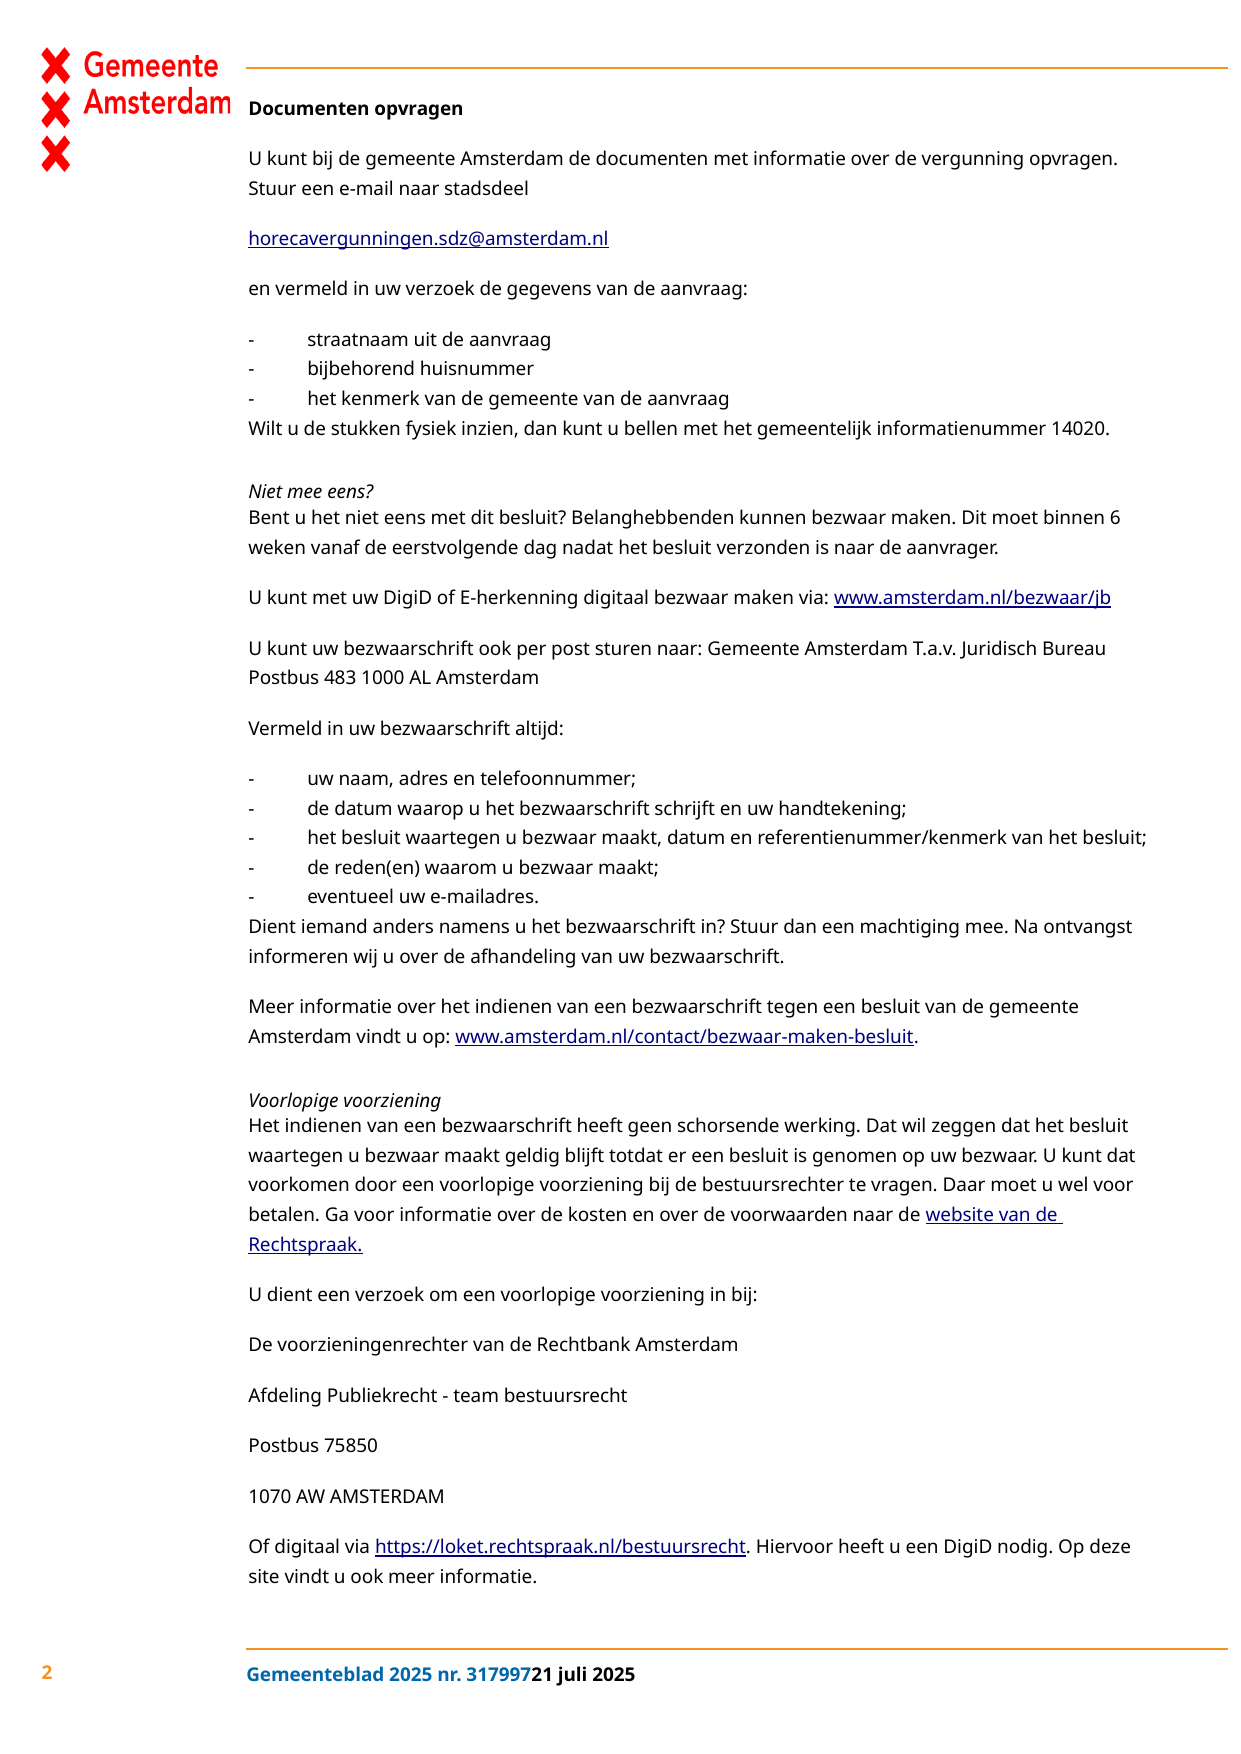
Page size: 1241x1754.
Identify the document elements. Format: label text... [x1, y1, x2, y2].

list bijbehorend huisnummer [248, 356, 1152, 381]
text Dient iemand anders namens u het bezwaarschrift in? Stuur dan een machtiging mee. Na ontvangst informeren wij u over de afhandeling van uw bezwaarschrift. [248, 913, 1152, 968]
list uw naam, adres en telefoonnummer; [248, 765, 1152, 791]
picture [41, 47, 231, 172]
text Meer informatie over het indienen van een bezwaarschrift tegen een besluit van de gemeente Amsterdam vindt u op: www.amsterdam.nl/contact/bezwaar-maken-besluit. [248, 993, 1152, 1048]
list eventueel uw e-mailadres. [248, 884, 1152, 909]
text Het indienen van een bezwaarschrift heeft geen schorsende werking. Dat wil zeggen dat het besluit waartegen u bezwaar maakt geldig blijft totdat er een besluit is genomen op uw bezwaar. U kunt dat voorkomen door een voorlopige voorziening bij de bestuursrechter te vragen. Daar moet u wel voor betalen. Ga voor informatie over de kosten en over de voorwaarden naar de website van de Rechtspraak. [248, 1112, 1152, 1257]
text Niet mee eens? [248, 479, 1152, 504]
text U kunt uw bezwaarschrift ook per post sturen naar: Gemeente Amsterdam T.a.v. Juridisch Bureau Postbus 483 1000 AL Amsterdam [248, 635, 1152, 690]
text Voorlopige voorziening [248, 1087, 1152, 1112]
text Bent u het niet eens met dit besluit? Belanghebbenden kunnen bezwaar maken. Dit moet binnen 6 weken vanaf de eerstvolgende dag nadat het besluit verzonden is naar de aanvrager. [248, 504, 1152, 560]
text 1070 AW AMSTERDAM [248, 1483, 1152, 1509]
text U kunt bij de gemeente Amsterdam de documenten met informatie over de vergunning opvragen. Stuur een e-mail naar stadsdeel [248, 145, 1152, 201]
list de datum waarop u het bezwaarschrift schrijft en uw handtekening; [248, 795, 1152, 821]
text en vermeld in uw verzoek de gegevens van de aanvraag: [248, 276, 1152, 301]
text Vermeld in uw bezwaarschrift altijd: [248, 715, 1152, 741]
text Postbus 75850 [248, 1432, 1152, 1458]
text horecavergunningen.sdz@amsterdam.nl [248, 225, 1152, 251]
text U dient een verzoek om een voorlopige voorziening in bij: [248, 1281, 1152, 1307]
text U kunt met uw DigiD of E-herkenning digitaal bezwaar maken via: www.amsterdam.nl/bezwaar/jb [248, 584, 1152, 610]
text Documenten opvragen [248, 95, 1152, 121]
text De voorzieningenrechter van de Rechtbank Amsterdam [248, 1332, 1152, 1357]
list het kenmerk van de gemeente van de aanvraag [248, 385, 1152, 411]
list de reden(en) waarom u bezwaar maakt; [248, 854, 1152, 880]
list het besluit waartegen u bezwaar maakt, datum en referentienummer/kenmerk van het besluit; [248, 824, 1152, 850]
text Of digitaal via https://loket.rechtspraak.nl/bestuursrecht. Hiervoor heeft u een DigiD nodig. Op deze site vindt u ook meer informatie. [248, 1533, 1152, 1589]
text Wilt u de stukken fysiek inzien, dan kunt u bellen met het gemeentelijk informatienummer 14020. [248, 415, 1152, 441]
list straatnaam uit de aanvraag [248, 326, 1152, 352]
text Afdeling Publiekrecht - team bestuursrecht [248, 1382, 1152, 1408]
